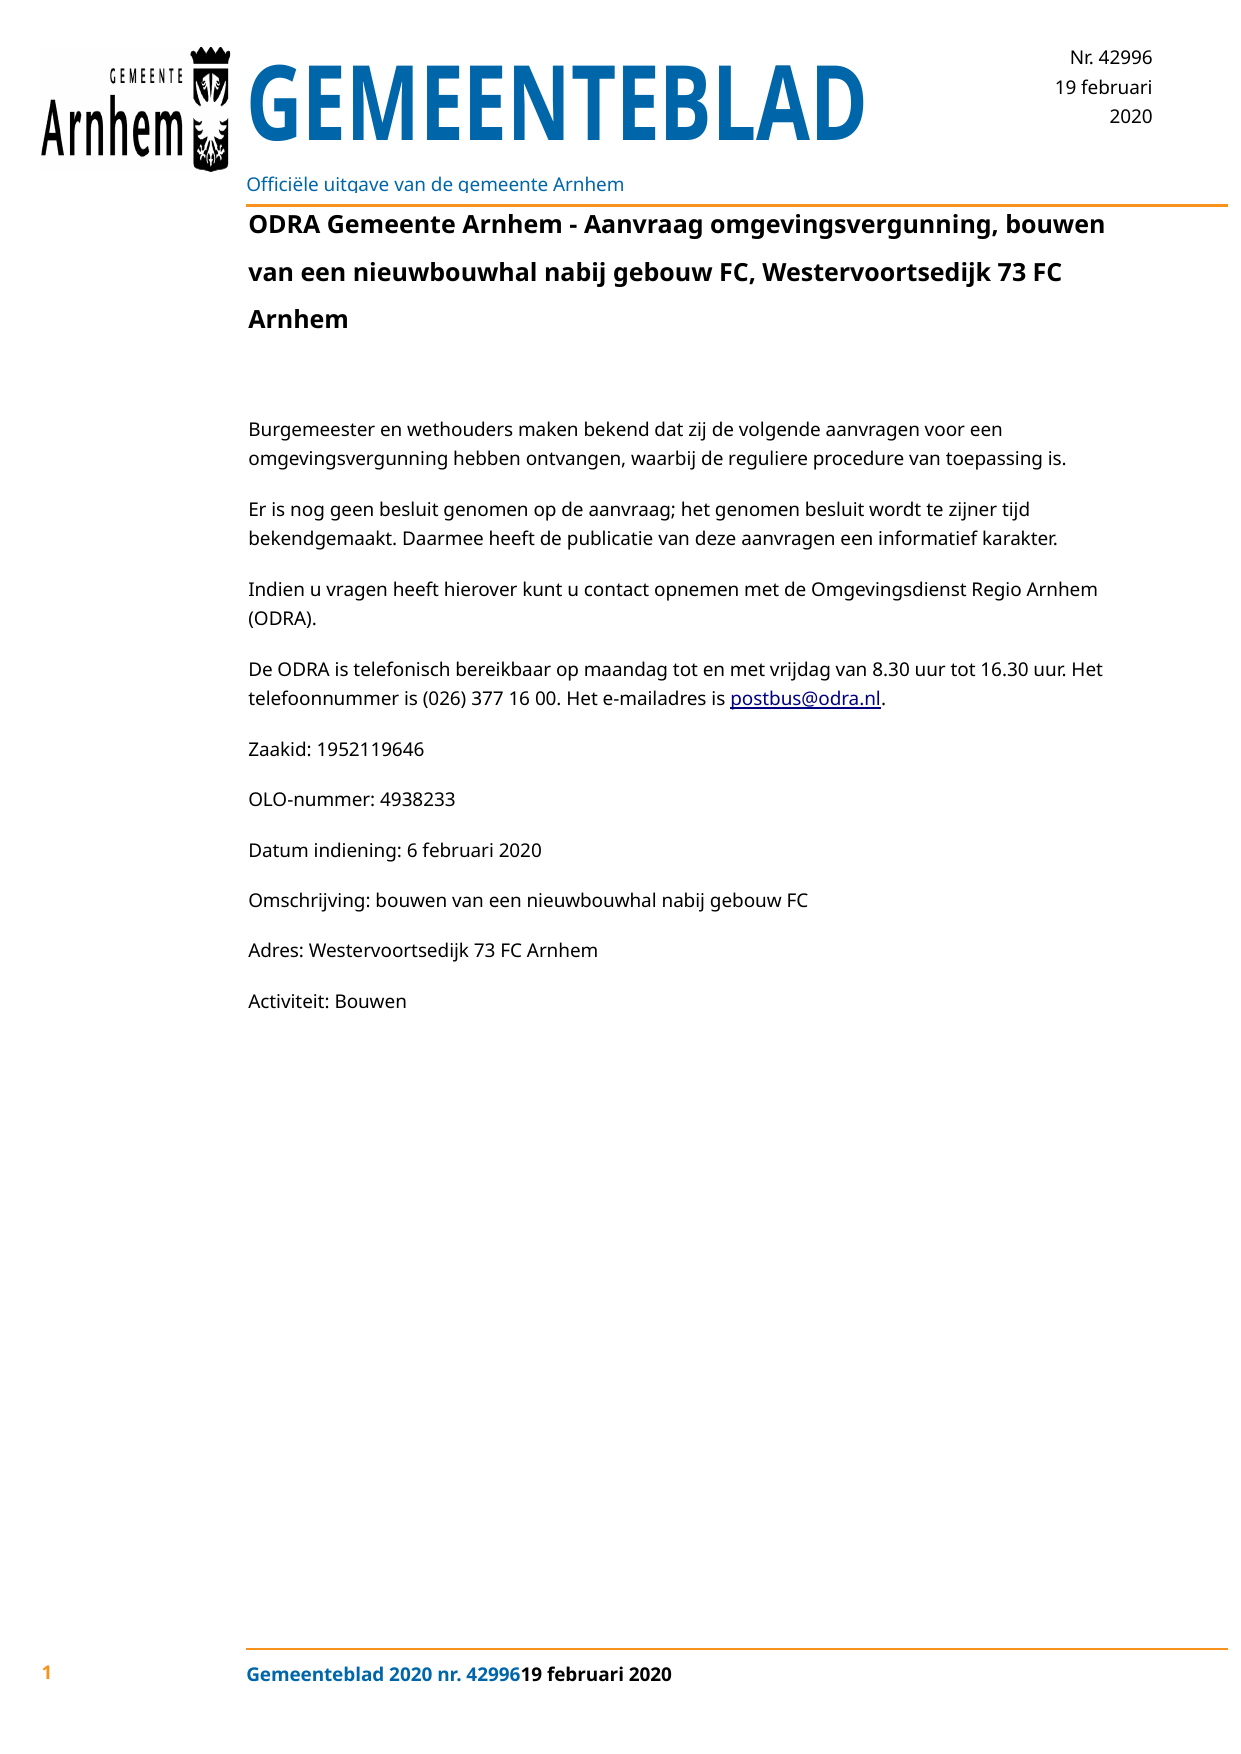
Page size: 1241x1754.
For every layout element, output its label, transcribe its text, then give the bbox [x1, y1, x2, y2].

text Omschrijving: bouwen van een nieuwbouwhal nabij gebouw FC [248, 887, 1152, 913]
text Adres: Westervoortsedijk 73 FC Arnhem [248, 938, 1152, 963]
picture [41, 47, 231, 172]
text Activiteit: Bouwen [248, 988, 1152, 1014]
text De ODRA is telefonisch bereikbaar op maandag tot en met vrijdag van 8.30 uur tot 16.30 uur. Het telefoonnummer is (026) 377 16 00. Het e-mailadres is postbus@odra.nl. [248, 656, 1152, 711]
text Indien u vragen heeft hierover kunt u contact opnemen met de Omgevingsdienst Regio Arnhem (ODRA). [248, 576, 1152, 631]
text Zaakid: 1952119646 [248, 736, 1152, 762]
text Burgemeester en wethouders maken bekend dat zij de volgende aanvragen voor een omgevingsvergunning hebben ontvangen, waarbij de reguliere procedure van toepassing is. [248, 416, 1152, 471]
text Er is nog geen besluit genomen op de aanvraag; het genomen besluit wordt te zijner tijd bekendgemaakt. Daarmee heeft de publicatie van deze aanvragen een informatief karakter. [248, 496, 1152, 551]
text ODRA Gemeente Arnhem - Aanvraag omgevingsvergunning, bouwen van een nieuwbouwhal nabij gebouw FC, Westervoortsedijk 73 FC Arnhem [248, 207, 1152, 336]
text Datum indiening: 6 februari 2020 [248, 837, 1152, 862]
text OLO-nummer: 4938233 [248, 786, 1152, 812]
